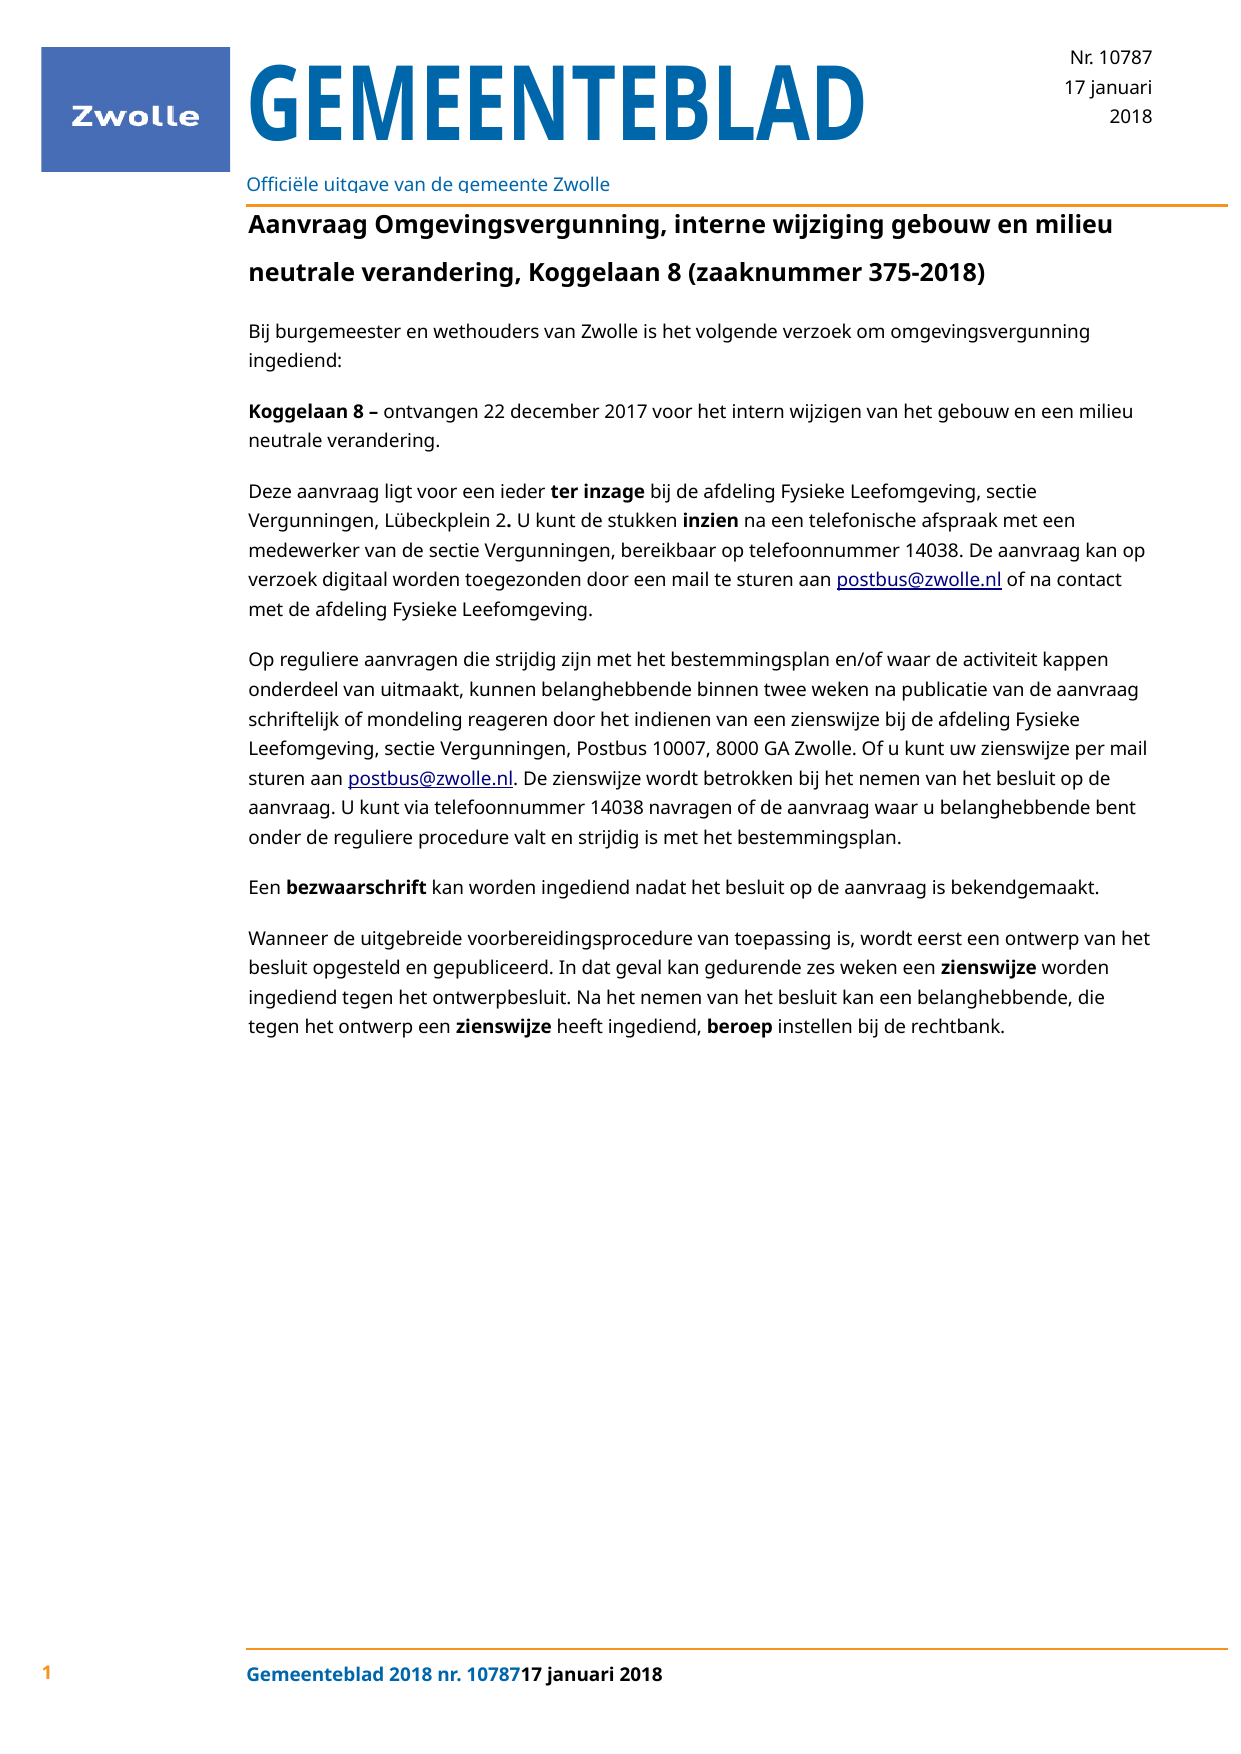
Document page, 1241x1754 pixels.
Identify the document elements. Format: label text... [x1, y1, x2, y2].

text Bij burgemeester en wethouders van Zwolle is het volgende verzoek om omgevingsvergunning ingediend: [248, 318, 1152, 373]
text Deze aanvraag ligt voor een ieder ter inzage bij de afdeling Fysieke Leefomgeving, sectie Vergunningen, Lübeckplein 2. U kunt de stukken inzien na een telefonische afspraak met een medewerker van de sectie Vergunningen, bereikbaar op telefoonnummer 14038. De aanvraag kan op verzoek digitaal worden toegezonden door een mail te sturen aan postbus@zwolle.nl of na contact met de afdeling Fysieke Leefomgeving. [248, 478, 1152, 622]
picture [41, 47, 231, 172]
text Op reguliere aanvragen die strijdig zijn met het bestemmingsplan en/of waar de activiteit kappen onderdeel van uitmaakt, kunnen belanghebbende binnen twee weken na publicatie van de aanvraag schriftelijk of mondeling reageren door het indienen van een zienswijze bij de afdeling Fysieke Leefomgeving, sectie Vergunningen, Postbus 10007, 8000 GA Zwolle. Of u kunt uw zienswijze per mail sturen aan postbus@zwolle.nl. De zienswijze wordt betrokken bij het nemen van het besluit op de aanvraag. U kunt via telefoonnummer 14038 navragen of de aanvraag waar u belanghebbende bent onder de reguliere procedure valt en strijdig is met het bestemmingsplan. [248, 647, 1152, 850]
text Wanneer de uitgebreide voorbereidingsprocedure van toepassing is, wordt eerst een ontwerp van het besluit opgesteld en gepubliceerd. In dat geval kan gedurende zes weken een zienswijze worden ingediend tegen het ontwerpbesluit. Na het nemen van het besluit kan een belanghebbende, die tegen het ontwerp een zienswijze heeft ingediend, beroep instellen bij de rechtbank. [248, 925, 1152, 1039]
text Koggelaan 8 – ontvangen 22 december 2017 voor het intern wijzigen van het gebouw en een milieu neutrale verandering. [248, 398, 1152, 453]
text Aanvraag Omgevingsvergunning, interne wijziging gebouw en milieu neutrale verandering, Koggelaan 8 (zaaknummer 375-2018) [248, 207, 1152, 288]
text Een bezwaarschrift kan worden ingediend nadat het besluit op de aanvraag is bekendgemaakt. [248, 874, 1152, 900]
